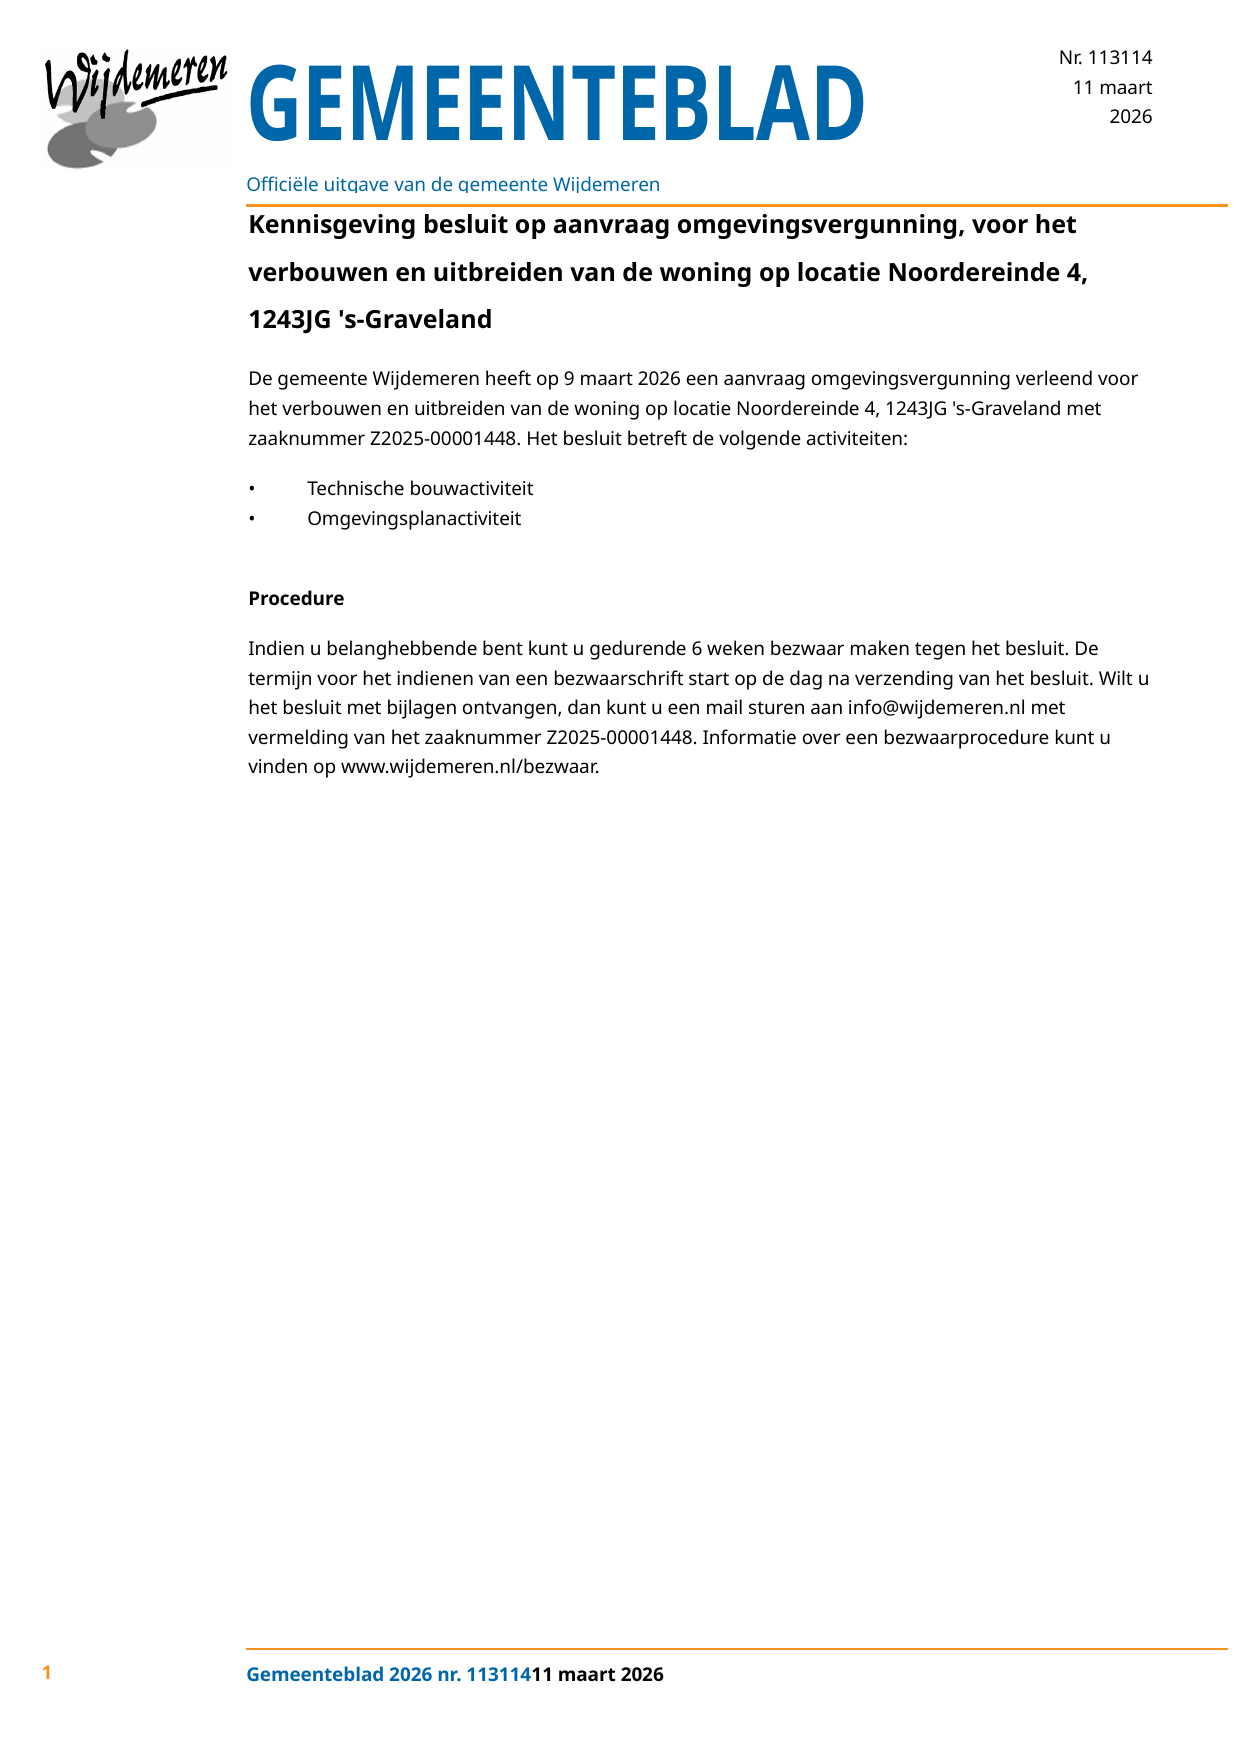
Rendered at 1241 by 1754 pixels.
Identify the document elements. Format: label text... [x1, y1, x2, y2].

text Procedure [248, 585, 1152, 610]
list Technische bouwactiviteit [248, 475, 1152, 501]
text Kennisgeving besluit op aanvraag omgevingsvergunning, voor het verbouwen en uitbreiden van de woning op locatie Noordereinde 4, 1243JG 's-Graveland [248, 207, 1152, 336]
text De gemeente Wijdemeren heeft op 9 maart 2026 een aanvraag omgevingsvergunning verleend voor het verbouwen en uitbreiden van de woning op locatie Noordereinde 4, 1243JG 's-Graveland met zaaknummer Z2025-00001448. Het besluit betreft de volgende activiteiten: [248, 366, 1152, 450]
text Indien u belanghebbende bent kunt u gedurende 6 weken bezwaar maken tegen het besluit. De termijn voor het indienen van een bezwaarschrift start op de dag na verzending van het besluit. Wilt u het besluit met bijlagen ontvangen, dan kunt u een mail sturen aan info@wijdemeren.nl met vermelding van het zaaknummer Z2025-00001448. Informatie over een bezwaarprocedure kunt u vinden op www.wijdemeren.nl/bezwaar. [248, 635, 1152, 779]
picture [41, 47, 231, 172]
list Omgevingsplanactiviteit [248, 505, 1152, 530]
